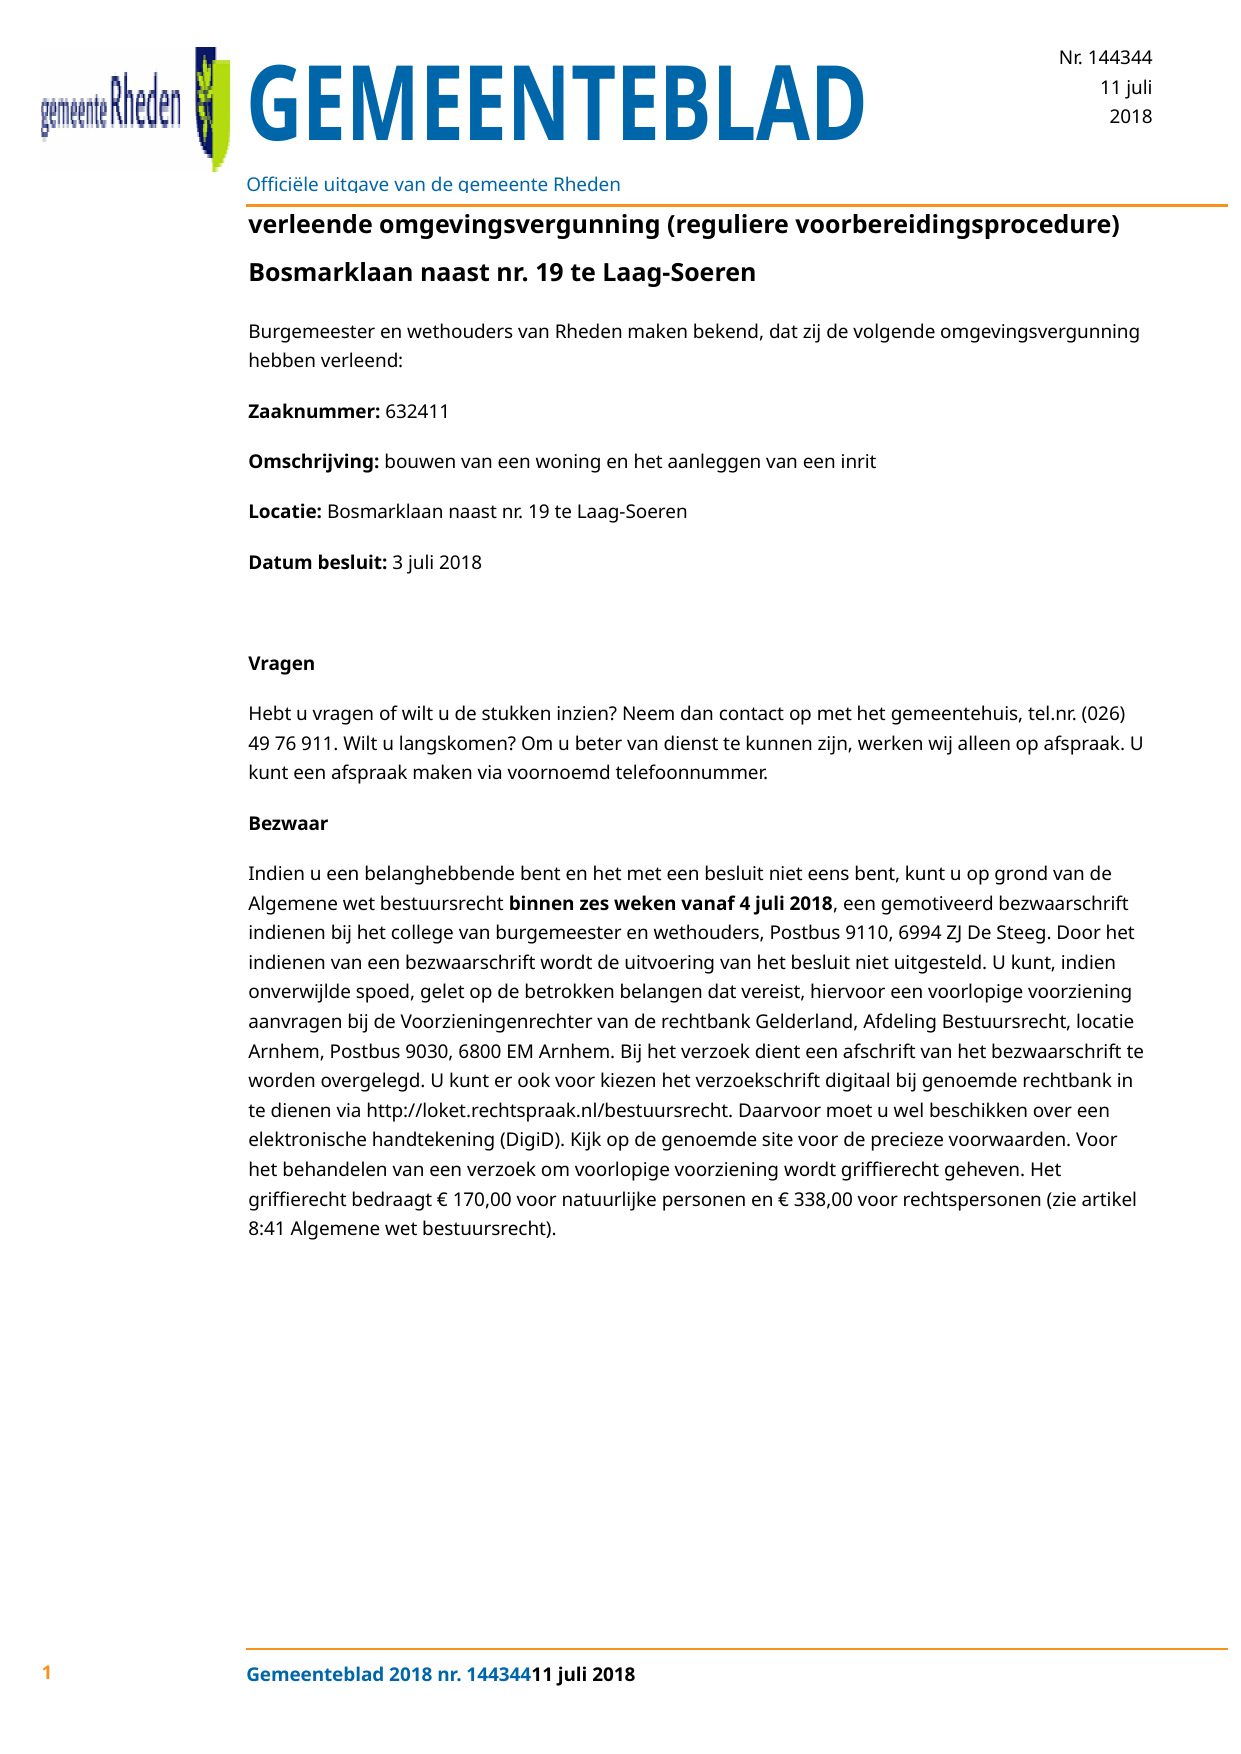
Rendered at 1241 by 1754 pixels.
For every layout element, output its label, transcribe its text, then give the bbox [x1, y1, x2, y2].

picture [41, 47, 231, 172]
text Datum besluit: 3 juli 2018 [248, 549, 1152, 575]
text Omschrijving: bouwen van een woning en het aanleggen van een inrit [248, 448, 1152, 474]
text Indien u een belanghebbende bent en het met een besluit niet eens bent, kunt u op grond van de Algemene wet bestuursrecht binnen zes weken vanaf 4 juli 2018, een gemotiveerd bezwaarschrift indienen bij het college van burgemeester en wethouders, Postbus 9110, 6994 ZJ De Steeg. Door het indienen van een bezwaarschrift wordt de uitvoering van het besluit niet uitgesteld. U kunt, indien onverwijlde spoed, gelet op de betrokken belangen dat vereist, hiervoor een voorlopige voorziening aanvragen bij de Voorzieningenrechter van de rechtbank Gelderland, Afdeling Bestuursrecht, locatie Arnhem, Postbus 9030, 6800 EM Arnhem. Bij het verzoek dient een afschrift van het bezwaarschrift te worden overgelegd. U kunt er ook voor kiezen het verzoekschrift digitaal bij genoemde rechtbank in te dienen via http://loket.rechtspraak.nl/bestuursrecht. Daarvoor moet u wel beschikken over een elektronische handtekening (DigiD). Kijk op de genoemde site voor de precieze voorwaarden. Voor het behandelen van een verzoek om voorlopige voorziening wordt griffierecht geheven. Het griffierecht bedraagt € 170,00 voor natuurlijke personen en € 338,00 voor rechtspersonen (zie artikel 8:41 Algemene wet bestuursrecht). [248, 860, 1152, 1241]
text Locatie: Bosmarklaan naast nr. 19 te Laag-Soeren [248, 499, 1152, 524]
text Vragen [248, 650, 1152, 676]
text Hebt u vragen of wilt u de stukken inzien? Neem dan contact op met het gemeentehuis, tel.nr. (026) 49 76 911. Wilt u langskomen? Om u beter van dienst te kunnen zijn, werken wij alleen op afspraak. U kunt een afspraak maken via voornoemd telefoonnummer. [248, 700, 1152, 785]
text Zaaknummer: 632411 [248, 398, 1152, 424]
text Burgemeester en wethouders van Rheden maken bekend, dat zij de volgende omgevingsvergunning hebben verleend: [248, 318, 1152, 373]
text verleende omgevingsvergunning (reguliere voorbereidingsprocedure) Bosmarklaan naast nr. 19 te Laag-Soeren [248, 207, 1152, 288]
text Bezwaar [248, 810, 1152, 836]
